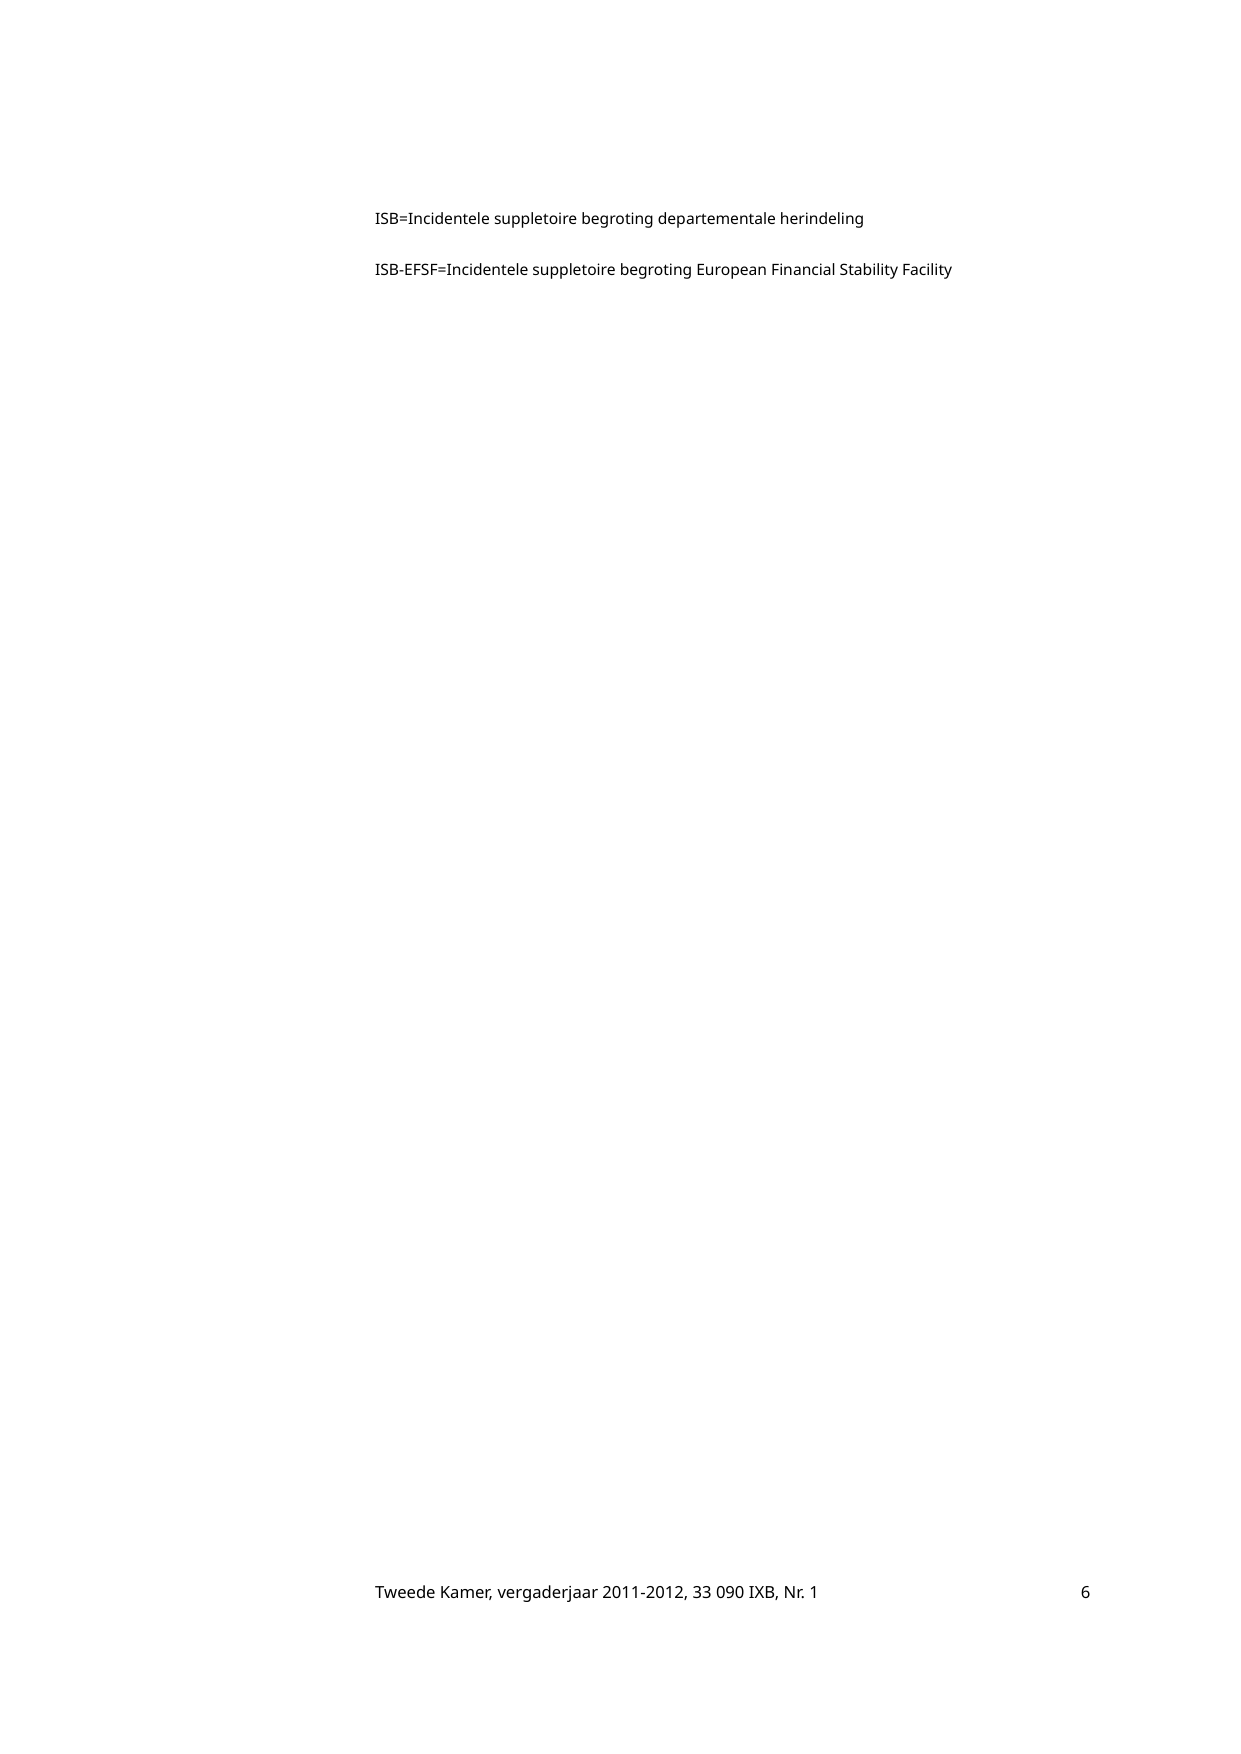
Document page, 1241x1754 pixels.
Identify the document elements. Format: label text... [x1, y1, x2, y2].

text ISB-EFSF=Incidentele suppletoire begroting European Financial Stability Facility [375, 259, 1090, 280]
text ISB=Incidentele suppletoire begroting departementale herindeling [375, 208, 1090, 229]
